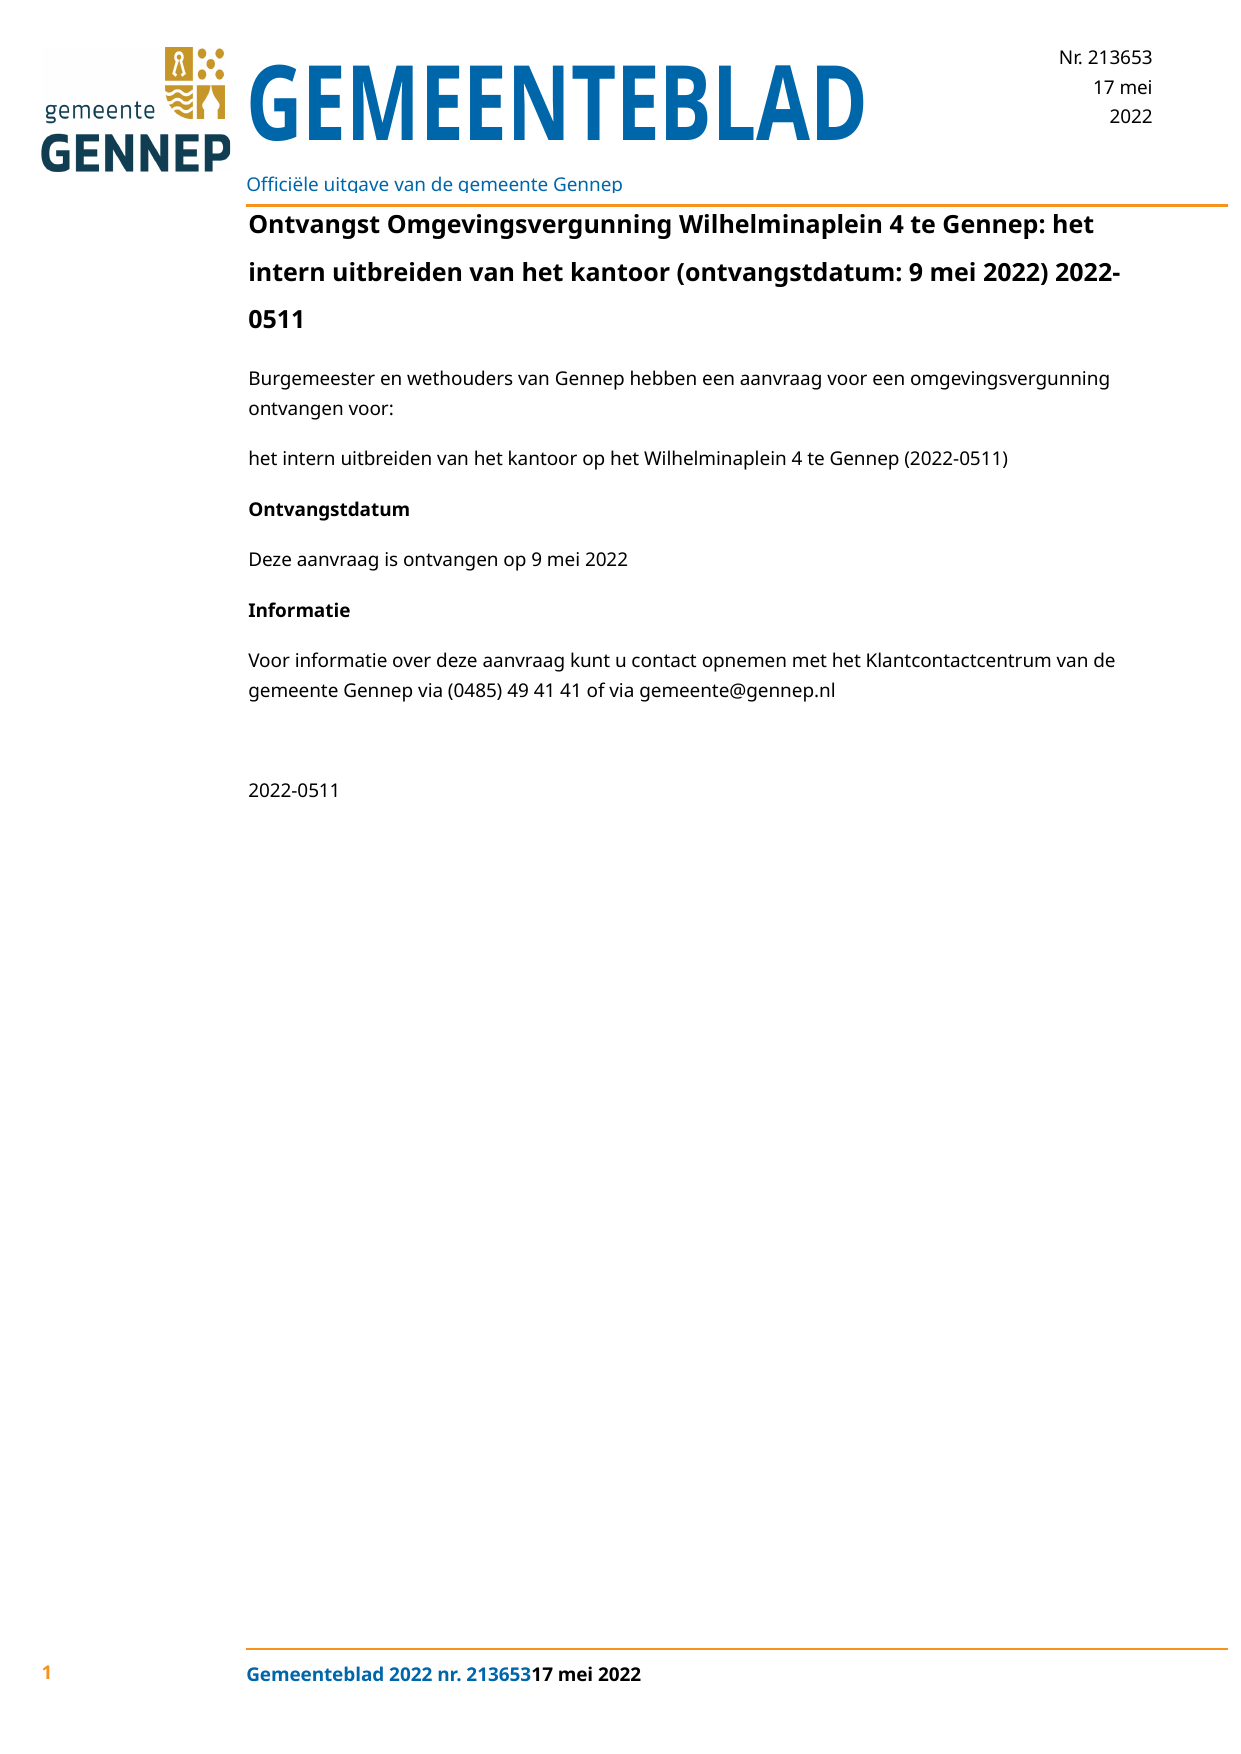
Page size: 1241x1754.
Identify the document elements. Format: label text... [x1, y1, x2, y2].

text Voor informatie over deze aanvraag kunt u contact opnemen met het Klantcontactcentrum van de gemeente Gennep via (0485) 49 41 41 of via gemeente@gennep.nl [248, 647, 1152, 702]
text Ontvangst Omgevingsvergunning Wilhelminaplein 4 te Gennep: het intern uitbreiden van het kantoor (ontvangstdatum: 9 mei 2022) 2022-0511 [248, 207, 1152, 336]
picture [41, 47, 231, 172]
text 2022-0511 [248, 778, 1152, 803]
text het intern uitbreiden van het kantoor op het Wilhelminaplein 4 te Gennep (2022-0511) [248, 446, 1152, 471]
text Deze aanvraag is ontvangen op 9 mei 2022 [248, 546, 1152, 572]
text Informatie [248, 597, 1152, 622]
text Burgemeester en wethouders van Gennep hebben een aanvraag voor een omgevingsvergunning ontvangen voor: [248, 366, 1152, 421]
text Ontvangstdatum [248, 496, 1152, 522]
